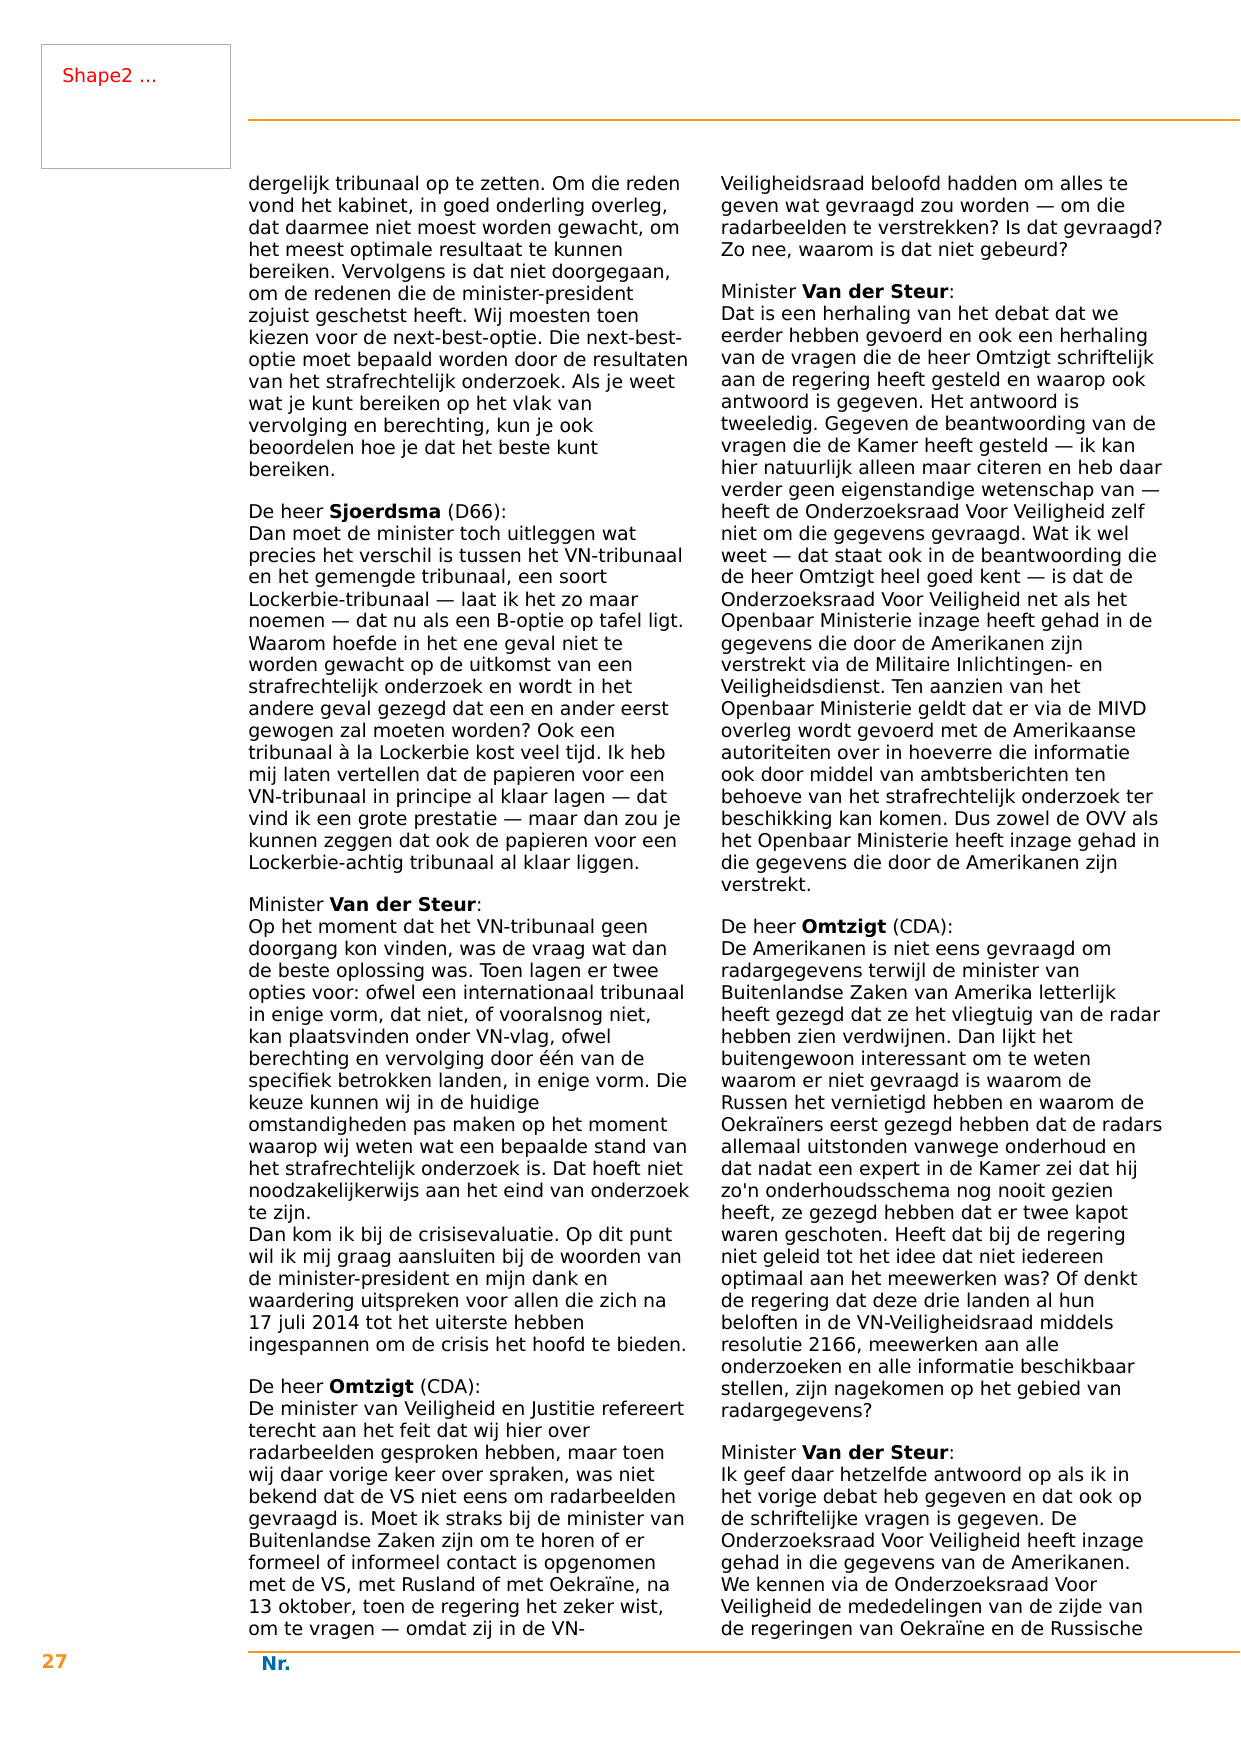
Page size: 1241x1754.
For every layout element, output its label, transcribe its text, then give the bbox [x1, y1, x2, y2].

text Ik geef daar hetzelfde antwoord op als ik in het vorige debat heb gegeven en dat ook op de schriftelijke vragen is gegeven. De Onderzoeksraad Voor Veiligheid heeft inzage gehad in die gegevens van de Amerikanen. We kennen via de Onderzoeksraad Voor Veiligheid de mededelingen van de zijde van de regeringen van Oekraïne en de Russische [721, 1464, 1163, 1639]
text De heer Sjoerdsma (D66): [248, 501, 691, 522]
text dergelijk tribunaal op te zetten. Om die reden vond het kabinet, in goed onderling overleg, dat daarmee niet moest worden gewacht, om het meest optimale resultaat te kunnen bereiken. Vervolgens is dat niet doorgegaan, om de redenen die de minister-president zojuist geschetst heeft. Wij moesten toen kiezen voor de next-best-optie. Die next-best-optie moet bepaald worden door de resultaten van het strafrechtelijk onderzoek. Als je weet wat je kunt bereiken op het vlak van vervolging en berechting, kun je ook beoordelen hoe je dat het beste kunt bereiken. [248, 173, 691, 481]
text Minister Van der Steur: [721, 1442, 1163, 1464]
text De Amerikanen is niet eens gevraagd om radargegevens terwijl de minister van Buitenlandse Zaken van Amerika letterlijk heeft gezegd dat ze het vliegtuig van de radar hebben zien verdwijnen. Dan lijkt het buitengewoon interessant om te weten waarom er niet gevraagd is waarom de Russen het vernietigd hebben en waarom de Oekraïners eerst gezegd hebben dat de radars allemaal uitstonden vanwege onderhoud en dat nadat een expert in de Kamer zei dat hij zo'n onderhoudsschema nog nooit gezien heeft, ze gezegd hebben dat er twee kapot waren geschoten. Heeft dat bij de regering niet geleid tot het idee dat niet iedereen optimaal aan het meewerken was? Of denkt de regering dat deze drie landen al hun beloften in de VN-Veiligheidsraad middels resolutie 2166, meewerken aan alle onderzoeken en alle informatie beschikbaar stellen, zijn nagekomen op het gebied van radargegevens? [721, 938, 1163, 1422]
text De minister van Veiligheid en Justitie refereert terecht aan het feit dat wij hier over radarbeelden gesproken hebben, maar toen wij daar vorige keer over spraken, was niet bekend dat de VS niet eens om radarbeelden gevraagd is. Moet ik straks bij de minister van Buitenlandse Zaken zijn om te horen of er formeel of informeel contact is opgenomen met de VS, met Rusland of met Oekraïne, na 13 oktober, toen de regering het zeker wist, om te vragen — omdat zij in de VN- [248, 1398, 691, 1639]
text Dan kom ik bij de crisisevaluatie. Op dit punt wil ik mij graag aansluiten bij de woorden van de minister-president en mijn dank en waardering uitspreken voor allen die zich na 17 juli 2014 tot het uiterste hebben ingespannen om de crisis het hoofd te bieden. [248, 1224, 691, 1356]
text De heer Omtzigt (CDA): [248, 1376, 691, 1398]
text Op het moment dat het VN-tribunaal geen doorgang kon vinden, was de vraag wat dan de beste oplossing was. Toen lagen er twee opties voor: ofwel een internationaal tribunaal in enige vorm, dat niet, of vooralsnog niet, kan plaatsvinden onder VN-vlag, ofwel berechting en vervolging door één van de specifiek betrokken landen, in enige vorm. Die keuze kunnen wij in de huidige omstandigheden pas maken op het moment waarop wij weten wat een bepaalde stand van het strafrechtelijk onderzoek is. Dat hoeft niet noodzakelijkerwijs aan het eind van onderzoek te zijn. [248, 916, 691, 1224]
text Minister Van der Steur: [721, 281, 1163, 303]
text Minister Van der Steur: [248, 894, 691, 916]
text Dan moet de minister toch uitleggen wat precies het verschil is tussen het VN-tribunaal en het gemengde tribunaal, een soort Lockerbie-tribunaal — laat ik het zo maar noemen — dat nu als een B-optie op tafel ligt. Waarom hoefde in het ene geval niet te worden gewacht op de uitkomst van een strafrechtelijk onderzoek en wordt in het andere geval gezegd dat een en ander eerst gewogen zal moeten worden? Ook een tribunaal à la Lockerbie kost veel tijd. Ik heb mij laten vertellen dat de papieren voor een VN-tribunaal in principe al klaar lagen — dat vind ik een grote prestatie — maar dan zou je kunnen zeggen dat ook de papieren voor een Lockerbie-achtig tribunaal al klaar liggen. [248, 522, 691, 874]
text Dat is een herhaling van het debat dat we eerder hebben gevoerd en ook een herhaling van de vragen die de heer Omtzigt schriftelijk aan de regering heeft gesteld en waarop ook antwoord is gegeven. Het antwoord is tweeledig. Gegeven de beantwoording van de vragen die de Kamer heeft gesteld — ik kan hier natuurlijk alleen maar citeren en heb daar verder geen eigenstandige wetenschap van — heeft de Onderzoeksraad Voor Veiligheid zelf niet om die gegevens gevraagd. Wat ik wel weet — dat staat ook in de beantwoording die de heer Omtzigt heel goed kent — is dat de Onderzoeksraad Voor Veiligheid net als het Openbaar Ministerie inzage heeft gehad in de gegevens die door de Amerikanen zijn verstrekt via de Militaire Inlichtingen- en Veiligheidsdienst. Ten aanzien van het Openbaar Ministerie geldt dat er via de MIVD overleg wordt gevoerd met de Amerikaanse autoriteiten over in hoeverre die informatie ook door middel van ambtsberichten ten behoeve van het strafrechtelijk onderzoek ter beschikking kan komen. Dus zowel de OVV als het Openbaar Ministerie heeft inzage gehad in die gegevens die door de Amerikanen zijn verstrekt. [721, 303, 1163, 896]
text Veiligheidsraad beloofd hadden om alles te geven wat gevraagd zou worden — om die radarbeelden te verstrekken? Is dat gevraagd? Zo nee, waarom is dat niet gebeurd? [721, 173, 1163, 261]
text De heer Omtzigt (CDA): [721, 916, 1163, 938]
